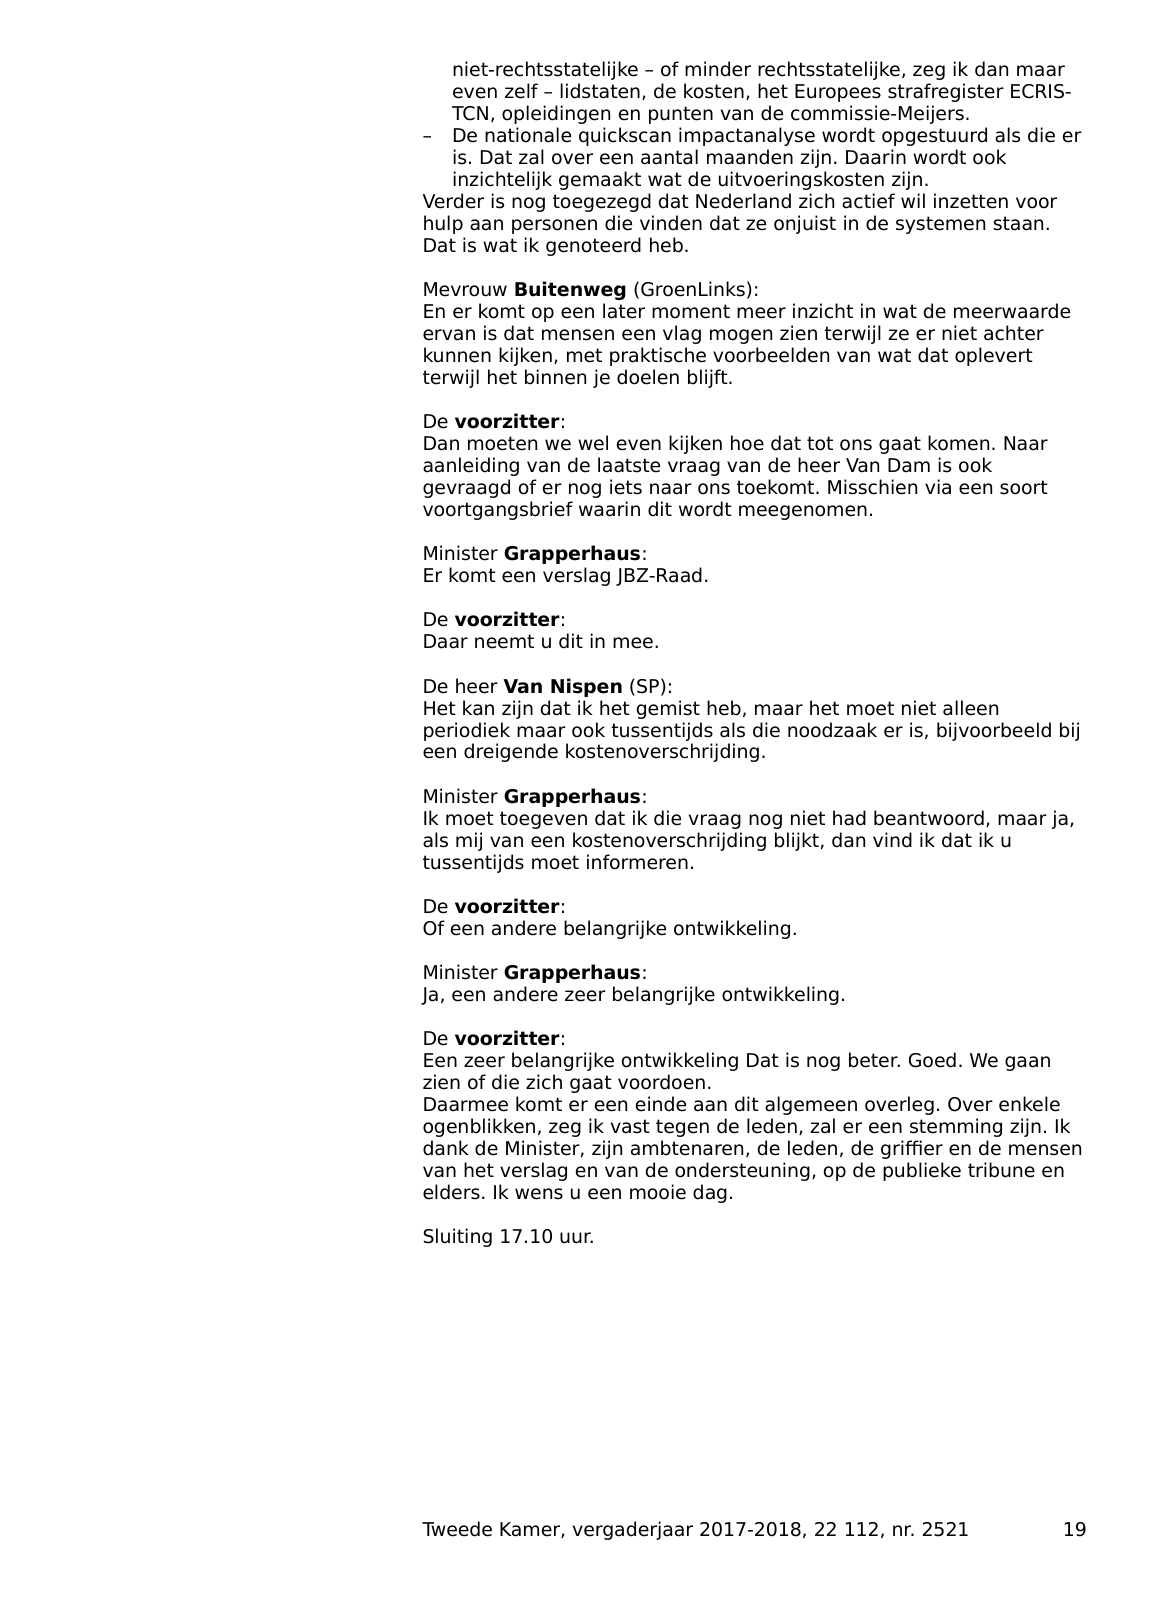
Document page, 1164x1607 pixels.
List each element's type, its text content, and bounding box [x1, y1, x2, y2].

text De voorzitter: [422, 1028, 1087, 1050]
text Daarmee komt er een einde aan dit algemeen overleg. Over enkele ogenblikken, zeg ik vast tegen de leden, zal er een stemming zijn. Ik dank de Minister, zijn ambtenaren, de leden, de griffier en de mensen van het verslag en van de ondersteuning, op de publieke tribune en elders. Ik wens u een mooie dag. [422, 1094, 1087, 1204]
text De voorzitter: [422, 896, 1087, 918]
text niet-rechtsstatelijke – of minder rechtsstatelijke, zeg ik dan maar even zelf – lidstaten, de kosten, het Europees strafregister ECRIS-TCN, opleidingen en punten van de commissie-Meijers. [422, 59, 1087, 125]
text Ik moet toegeven dat ik die vraag nog niet had beantwoord, maar ja, als mij van een kostenoverschrijding blijkt, dan vind ik dat ik u tussentijds moet informeren. [422, 808, 1087, 873]
text Ja, een andere zeer belangrijke ontwikkeling. [422, 984, 1087, 1006]
text Er komt een verslag JBZ-Raad. [422, 565, 1087, 587]
text De voorzitter: [422, 609, 1087, 631]
text De voorzitter: [422, 411, 1087, 433]
text Dat is wat ik genoteerd heb. [422, 235, 1087, 257]
text Minister Grapperhaus: [422, 962, 1087, 984]
text Het kan zijn dat ik het gemist heb, maar het moet niet alleen periodiek maar ook tussentijds als die noodzaak er is, bijvoorbeeld bij een dreigende kostenoverschrijding. [422, 697, 1087, 763]
text – De nationale quickscan impactanalyse wordt opgestuurd als die er is. Dat zal over een aantal maanden zijn. Daarin wordt ook inzichtelijk gemaakt wat de uitvoeringskosten zijn. [422, 125, 1087, 191]
text Of een andere belangrijke ontwikkeling. [422, 918, 1087, 940]
text De heer Van Nispen (SP): [422, 676, 1087, 697]
text Een zeer belangrijke ontwikkeling Dat is nog beter. Goed. We gaan zien of die zich gaat voordoen. [422, 1050, 1087, 1094]
text Mevrouw Buitenweg (GroenLinks): [422, 279, 1087, 301]
text Sluiting 17.10 uur. [422, 1226, 1087, 1248]
text Dan moeten we wel even kijken hoe dat tot ons gaat komen. Naar aanleiding van de laatste vraag van de heer Van Dam is ook gevraagd of er nog iets naar ons toekomt. Misschien via een soort voortgangsbrief waarin dit wordt meegenomen. [422, 433, 1087, 521]
text Minister Grapperhaus: [422, 543, 1087, 565]
text Daar neemt u dit in mee. [422, 631, 1087, 653]
text Verder is nog toegezegd dat Nederland zich actief wil inzetten voor hulp aan personen die vinden dat ze onjuist in de systemen staan. [422, 191, 1087, 235]
text Minister Grapperhaus: [422, 786, 1087, 808]
text En er komt op een later moment meer inzicht in wat de meerwaarde ervan is dat mensen een vlag mogen zien terwijl ze er niet achter kunnen kijken, met praktische voorbeelden van wat dat oplevert terwijl het binnen je doelen blijft. [422, 301, 1087, 389]
